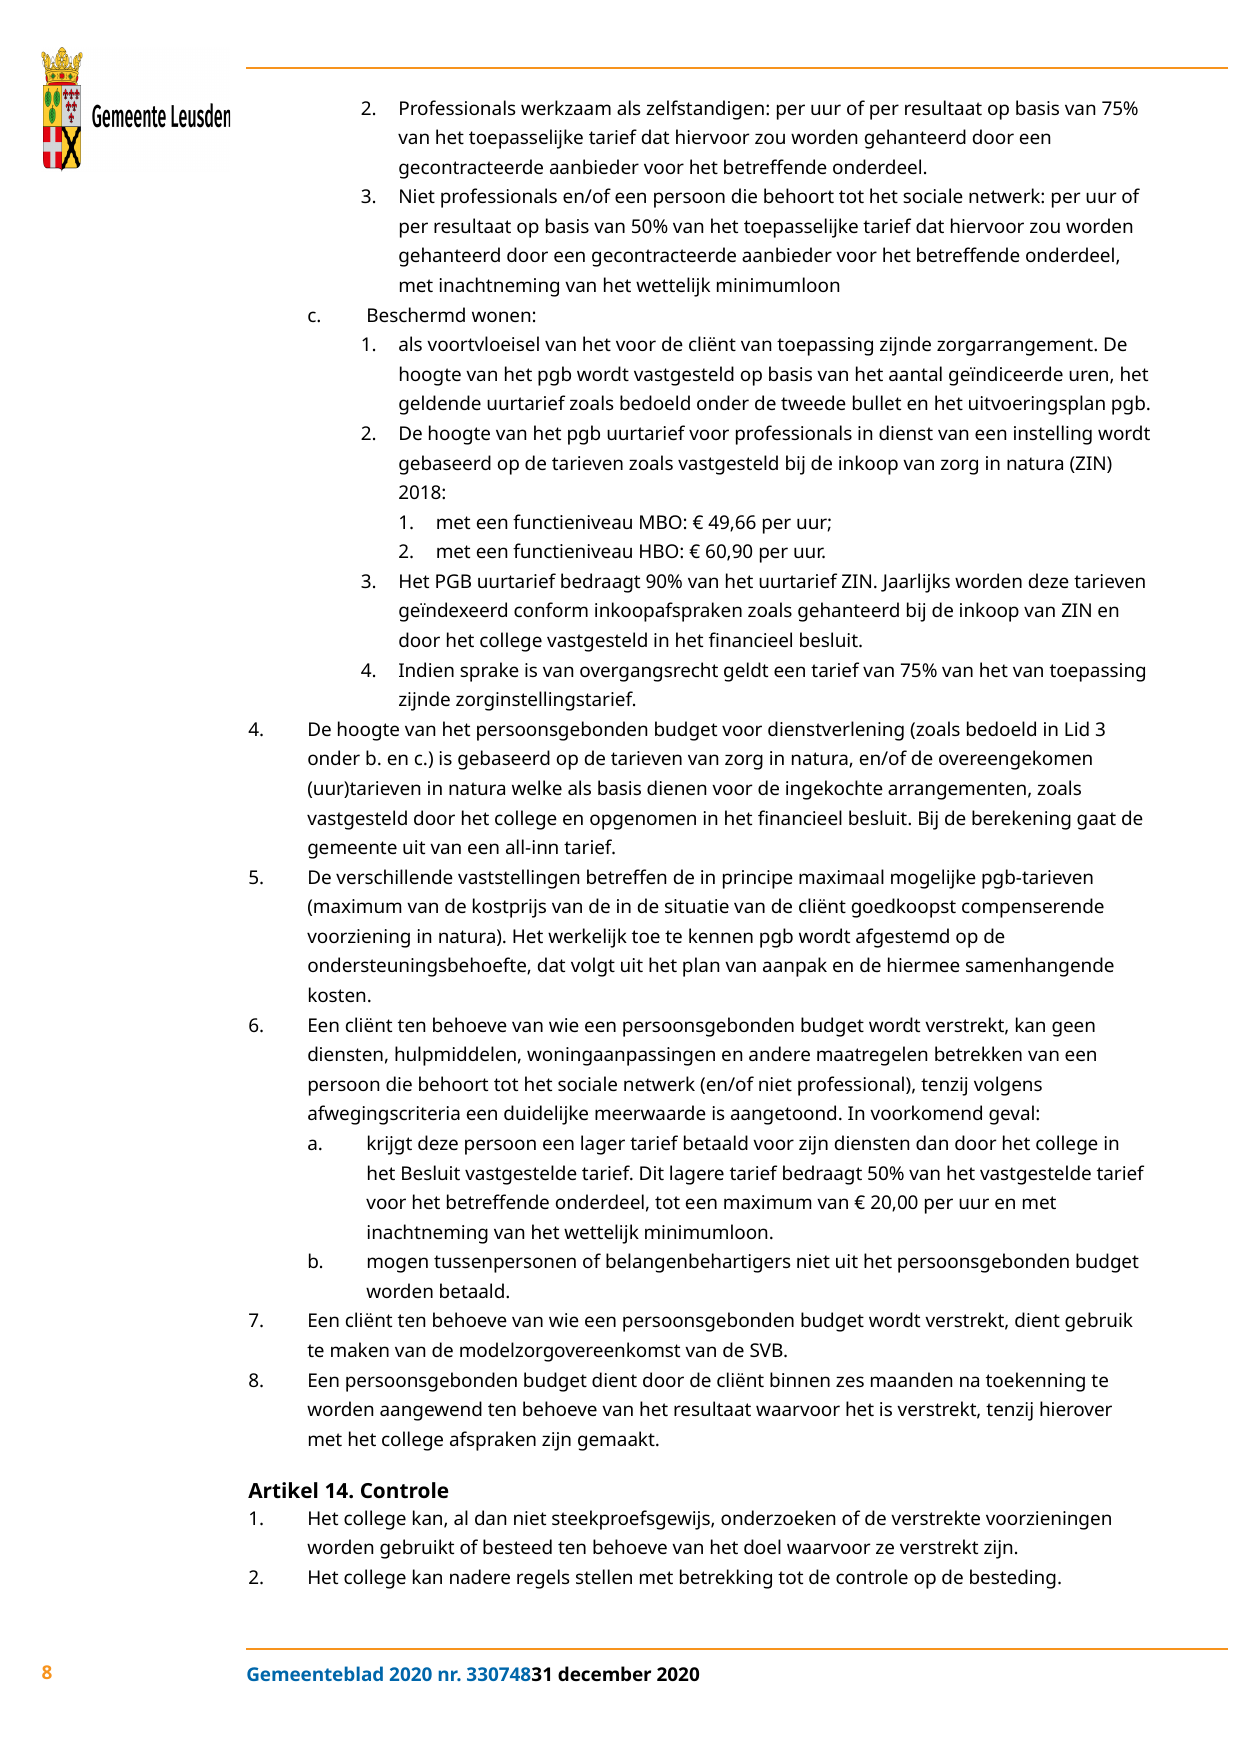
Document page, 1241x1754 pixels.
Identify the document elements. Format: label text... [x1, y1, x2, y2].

list De hoogte van het persoonsgebonden budget voor dienstverlening (zoals bedoeld in Lid 3 onder b. en c.) is gebaseerd op de tarieven van zorg in natura, en/of de overeengekomen (uur)tarieven in natura welke als basis dienen voor de ingekochte arrangementen, zoals vastgesteld door het college en opgenomen in het financieel besluit. Bij de berekening gaat de gemeente uit van een all-inn tarief. [248, 716, 1152, 860]
list Professionals werkzaam als zelfstandigen: per uur of per resultaat op basis van 75% van het toepasselijke tarief dat hiervoor zou worden gehanteerd door een gecontracteerde aanbieder voor het betreffende onderdeel. [361, 95, 1152, 180]
list Indien sprake is van overgangsrecht geldt een tarief van 75% van het van toepassing zijnde zorginstellingstarief. [361, 657, 1152, 712]
list krijgt deze persoon een lager tarief betaald voor zijn diensten dan door het college in het Besluit vastgestelde tarief. Dit lagere tarief bedraagt 50% van het vastgestelde tarief voor het betreffende onderdeel, tot een maximum van € 20,00 per uur en met inachtneming van het wettelijk minimumloon. [307, 1130, 1152, 1245]
list Een cliënt ten behoeve van wie een persoonsgebonden budget wordt verstrekt, dient gebruik te maken van de modelzorgovereenkomst van de SVB. [248, 1308, 1152, 1363]
list Een persoonsgebonden budget dient door de cliënt binnen zes maanden na toekenning te worden aangewend ten behoeve van het resultaat waarvoor het is verstrekt, tenzij hierover met het college afspraken zijn gemaakt. [248, 1367, 1152, 1452]
list Niet professionals en/of een persoon die behoort tot het sociale netwerk: per uur of per resultaat op basis van 50% van het toepasselijke tarief dat hiervoor zou worden gehanteerd door een gecontracteerde aanbieder voor het betreffende onderdeel, met inachtneming van het wettelijk minimumloon [361, 183, 1152, 298]
list Het college kan nadere regels stellen met betrekking tot de controle op de besteding. [248, 1564, 1152, 1590]
list Het PGB uurtarief bedraagt 90% van het uurtarief ZIN. Jaarlijks worden deze tarieven geïndexeerd conform inkoopafspraken zoals gehanteerd bij de inkoop van ZIN en door het college vastgesteld in het financieel besluit. [361, 568, 1152, 653]
text Artikel 14. Controle [248, 1476, 1152, 1505]
list Een cliënt ten behoeve van wie een persoonsgebonden budget wordt verstrekt, kan geen diensten, hulpmiddelen, woningaanpassingen en andere maatregelen betrekken van een persoon die behoort tot het sociale netwerk (en/of niet professional), tenzij volgens afwegingscriteria een duidelijke meerwaarde is aangetoond. In voorkomend geval: [248, 1012, 1152, 1126]
list als voortvloeisel van het voor de cliënt van toepassing zijnde zorgarrangement. De hoogte van het pgb wordt vastgesteld op basis van het aantal geïndiceerde uren, het geldende uurtarief zoals bedoeld onder de tweede bullet en het uitvoeringsplan pgb. [361, 331, 1152, 416]
list mogen tussenpersonen of belangenbehartigers niet uit het persoonsgebonden budget worden betaald. [307, 1248, 1152, 1304]
list Beschermd wonen: [307, 302, 1152, 328]
list De verschillende vaststellingen betreffen de in principe maximaal mogelijke pgb-tarieven (maximum van de kostprijs van de in de situatie van de cliënt goedkoopst compenserende voorziening in natura). Het werkelijk toe te kennen pgb wordt afgestemd op de ondersteuningsbehoefte, dat volgt uit het plan van aanpak en de hiermee samenhangende kosten. [248, 864, 1152, 1008]
list De hoogte van het pgb uurtarief voor professionals in dienst van een instelling wordt gebaseerd op de tarieven zoals vastgesteld bij de inkoop van zorg in natura (ZIN) 2018: [361, 420, 1152, 505]
list met een functieniveau HBO: € 60,90 per uur. [398, 538, 1152, 564]
list met een functieniveau MBO: € 49,66 per uur; [398, 509, 1152, 535]
picture [41, 47, 231, 172]
list Het college kan, al dan niet steekproefsgewijs, onderzoeken of de verstrekte voorzieningen worden gebruikt of besteed ten behoeve van het doel waarvoor ze verstrekt zijn. [248, 1505, 1152, 1560]
